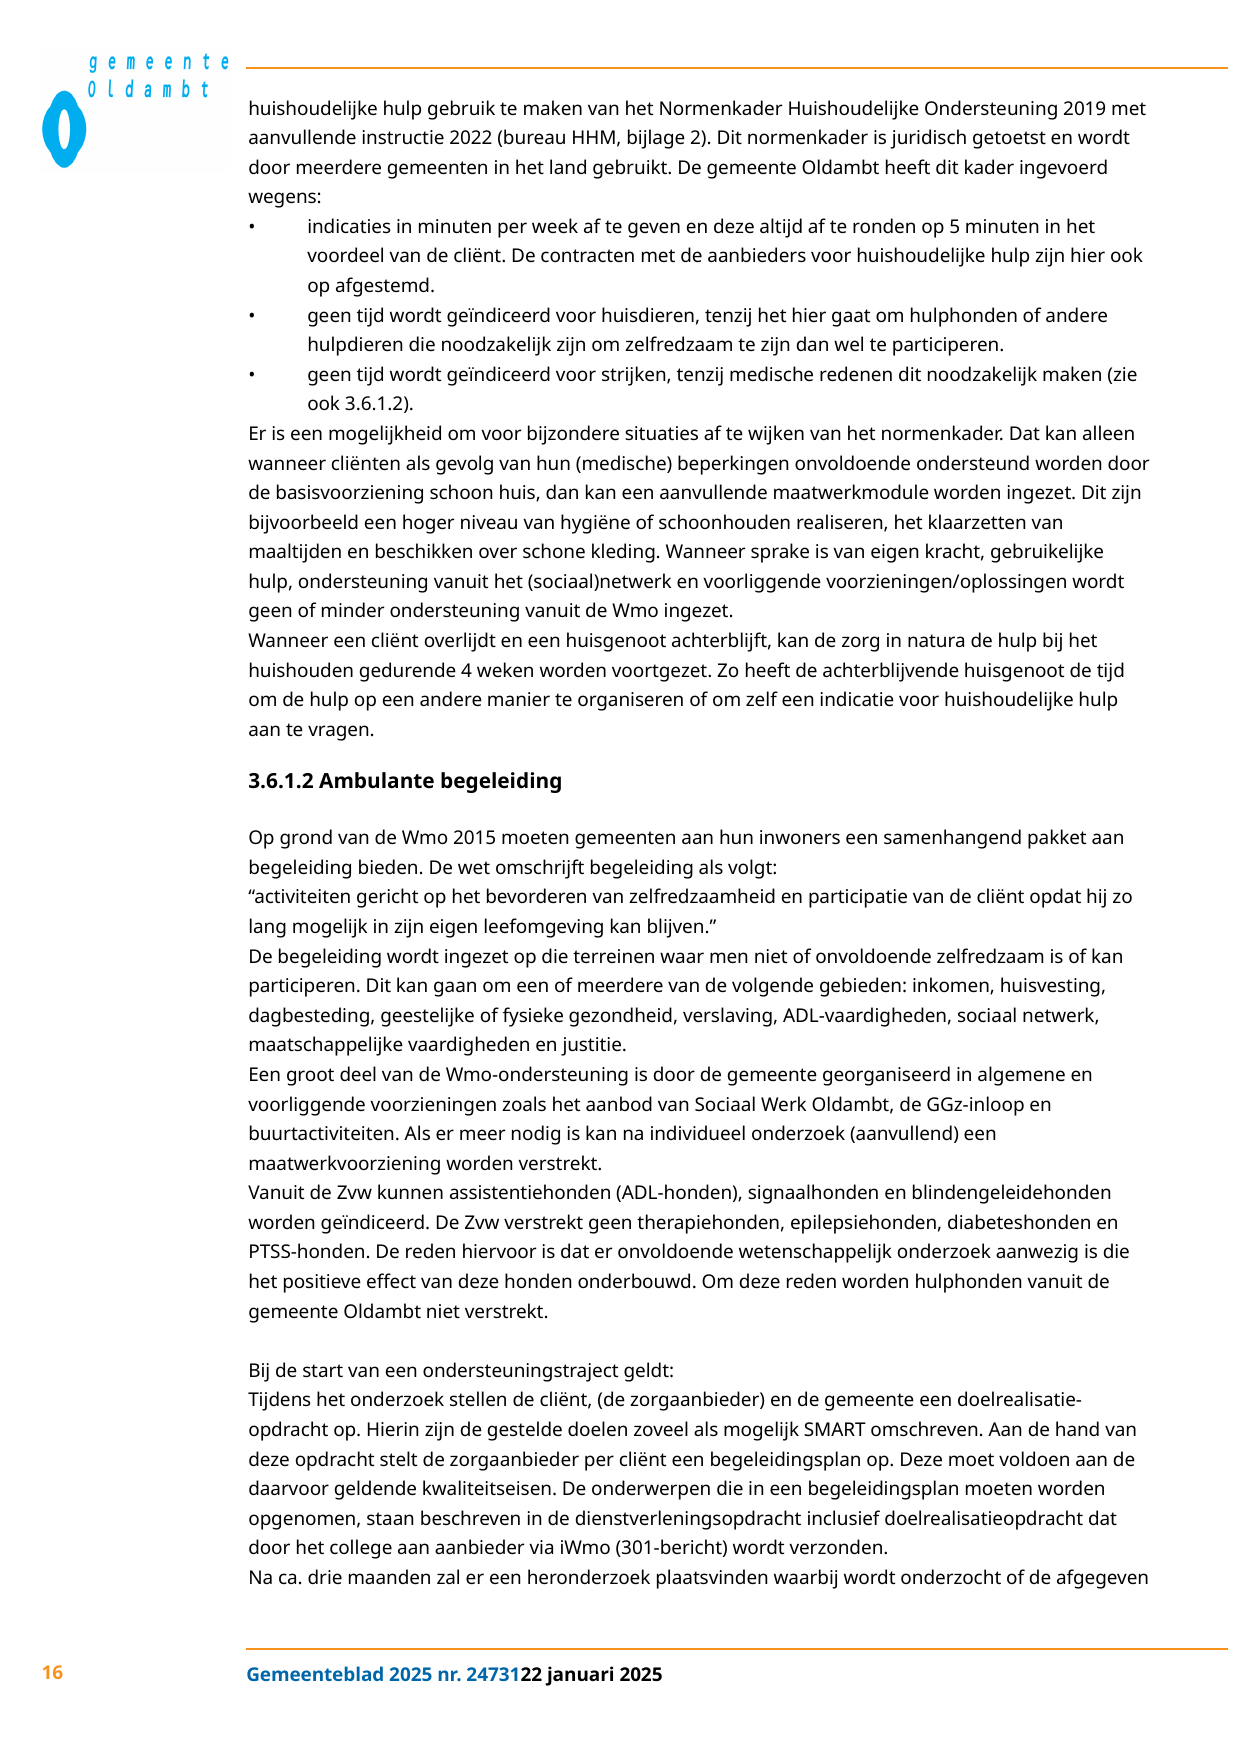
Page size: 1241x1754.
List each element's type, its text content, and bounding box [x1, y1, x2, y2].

text De begeleiding wordt ingezet op die terreinen waar men niet of onvoldoende zelfredzaam is of kan participeren. Dit kan gaan om een of meerdere van de volgende gebieden: inkomen, huisvesting, dagbesteding, geestelijke of fysieke gezondheid, verslaving, ADL-vaardigheden, sociaal netwerk, maatschappelijke vaardigheden en justitie. [248, 943, 1152, 1057]
list geen tijd wordt geïndiceerd voor huisdieren, tenzij het hier gaat om hulphonden of andere hulpdieren die noodzakelijk zijn om zelfredzaam te zijn dan wel te participeren. [248, 302, 1152, 357]
text “activiteiten gericht op het bevorderen van zelfredzaamheid en participatie van de cliënt opdat hij zo lang mogelijk in zijn eigen leefomgeving kan blijven.” [248, 884, 1152, 939]
list geen tijd wordt geïndiceerd voor strijken, tenzij medische redenen dit noodzakelijk maken (zie ook 3.6.1.2). [248, 361, 1152, 416]
text Wanneer een cliënt overlijdt en een huisgenoot achterblijft, kan de zorg in natura de hulp bij het huishouden gedurende 4 weken worden voortgezet. Zo heeft de achterblijvende huisgenoot de tijd om de hulp op een andere manier te organiseren of om zelf een indicatie voor huishoudelijke hulp aan te vragen. [248, 627, 1152, 742]
list indicaties in minuten per week af te geven en deze altijd af te ronden op 5 minuten in het voordeel van de cliënt. De contracten met de aanbieders voor huishoudelijke hulp zijn hier ook op afgestemd. [248, 213, 1152, 298]
text huishoudelijke hulp gebruik te maken van het Normenkader Huishoudelijke Ondersteuning 2019 met aanvullende instructie 2022 (bureau HHM, bijlage 2). Dit normenkader is juridisch getoetst en wordt door meerdere gemeenten in het land gebruikt. De gemeente Oldambt heeft dit kader ingevoerd wegens: [248, 95, 1152, 209]
text Bij de start van een ondersteuningstraject geldt: [248, 1357, 1152, 1383]
text Op grond van de Wmo 2015 moeten gemeenten aan hun inwoners een samenhangend pakket aan begeleiding bieden. De wet omschrijft begeleiding als volgt: [248, 824, 1152, 880]
picture [41, 47, 231, 172]
text Een groot deel van de Wmo-ondersteuning is door de gemeente georganiseerd in algemene en voorliggende voorzieningen zoals het aanbod van Sociaal Werk Oldambt, de GGz-inloop en buurtactiviteiten. Als er meer nodig is kan na individueel onderzoek (aanvullend) een maatwerkvoorziening worden verstrekt. [248, 1061, 1152, 1176]
text Er is een mogelijkheid om voor bijzondere situaties af te wijken van het normenkader. Dat kan alleen wanneer cliënten als gevolg van hun (medische) beperkingen onvoldoende ondersteund worden door de basisvoorziening schoon huis, dan kan een aanvullende maatwerkmodule worden ingezet. Dit zijn bijvoorbeeld een hoger niveau van hygiëne of schoonhouden realiseren, het klaarzetten van maaltijden en beschikken over schone kleding. Wanneer sprake is van eigen kracht, gebruikelijke hulp, ondersteuning vanuit het (sociaal)netwerk en voorliggende voorzieningen/oplossingen wordt geen of minder ondersteuning vanuit de Wmo ingezet. [248, 420, 1152, 623]
text Na ca. drie maanden zal er een heronderzoek plaatsvinden waarbij wordt onderzocht of de afgegeven [248, 1564, 1152, 1590]
text Tijdens het onderzoek stellen de cliënt, (de zorgaanbieder) en de gemeente een doelrealisatie-opdracht op. Hierin zijn de gestelde doelen zoveel als mogelijk SMART omschreven. Aan de hand van deze opdracht stelt de zorgaanbieder per cliënt een begeleidingsplan op. Deze moet voldoen aan de daarvoor geldende kwaliteitseisen. De onderwerpen die in een begeleidingsplan moeten worden opgenomen, staan beschreven in de dienstverleningsopdracht inclusief doelrealisatieopdracht dat door het college aan aanbieder via iWmo (301-bericht) wordt verzonden. [248, 1387, 1152, 1560]
text Vanuit de Zvw kunnen assistentiehonden (ADL-honden), signaalhonden en blindengeleidehonden worden geïndiceerd. De Zvw verstrekt geen therapiehonden, epilepsiehonden, diabeteshonden en PTSS-honden. De reden hiervoor is dat er onvoldoende wetenschappelijk onderzoek aanwezig is die het positieve effect van deze honden onderbouwd. Om deze reden worden hulphonden vanuit de gemeente Oldambt niet verstrekt. [248, 1179, 1152, 1323]
text 3.6.1.2 Ambulante begeleiding [248, 766, 1152, 795]
